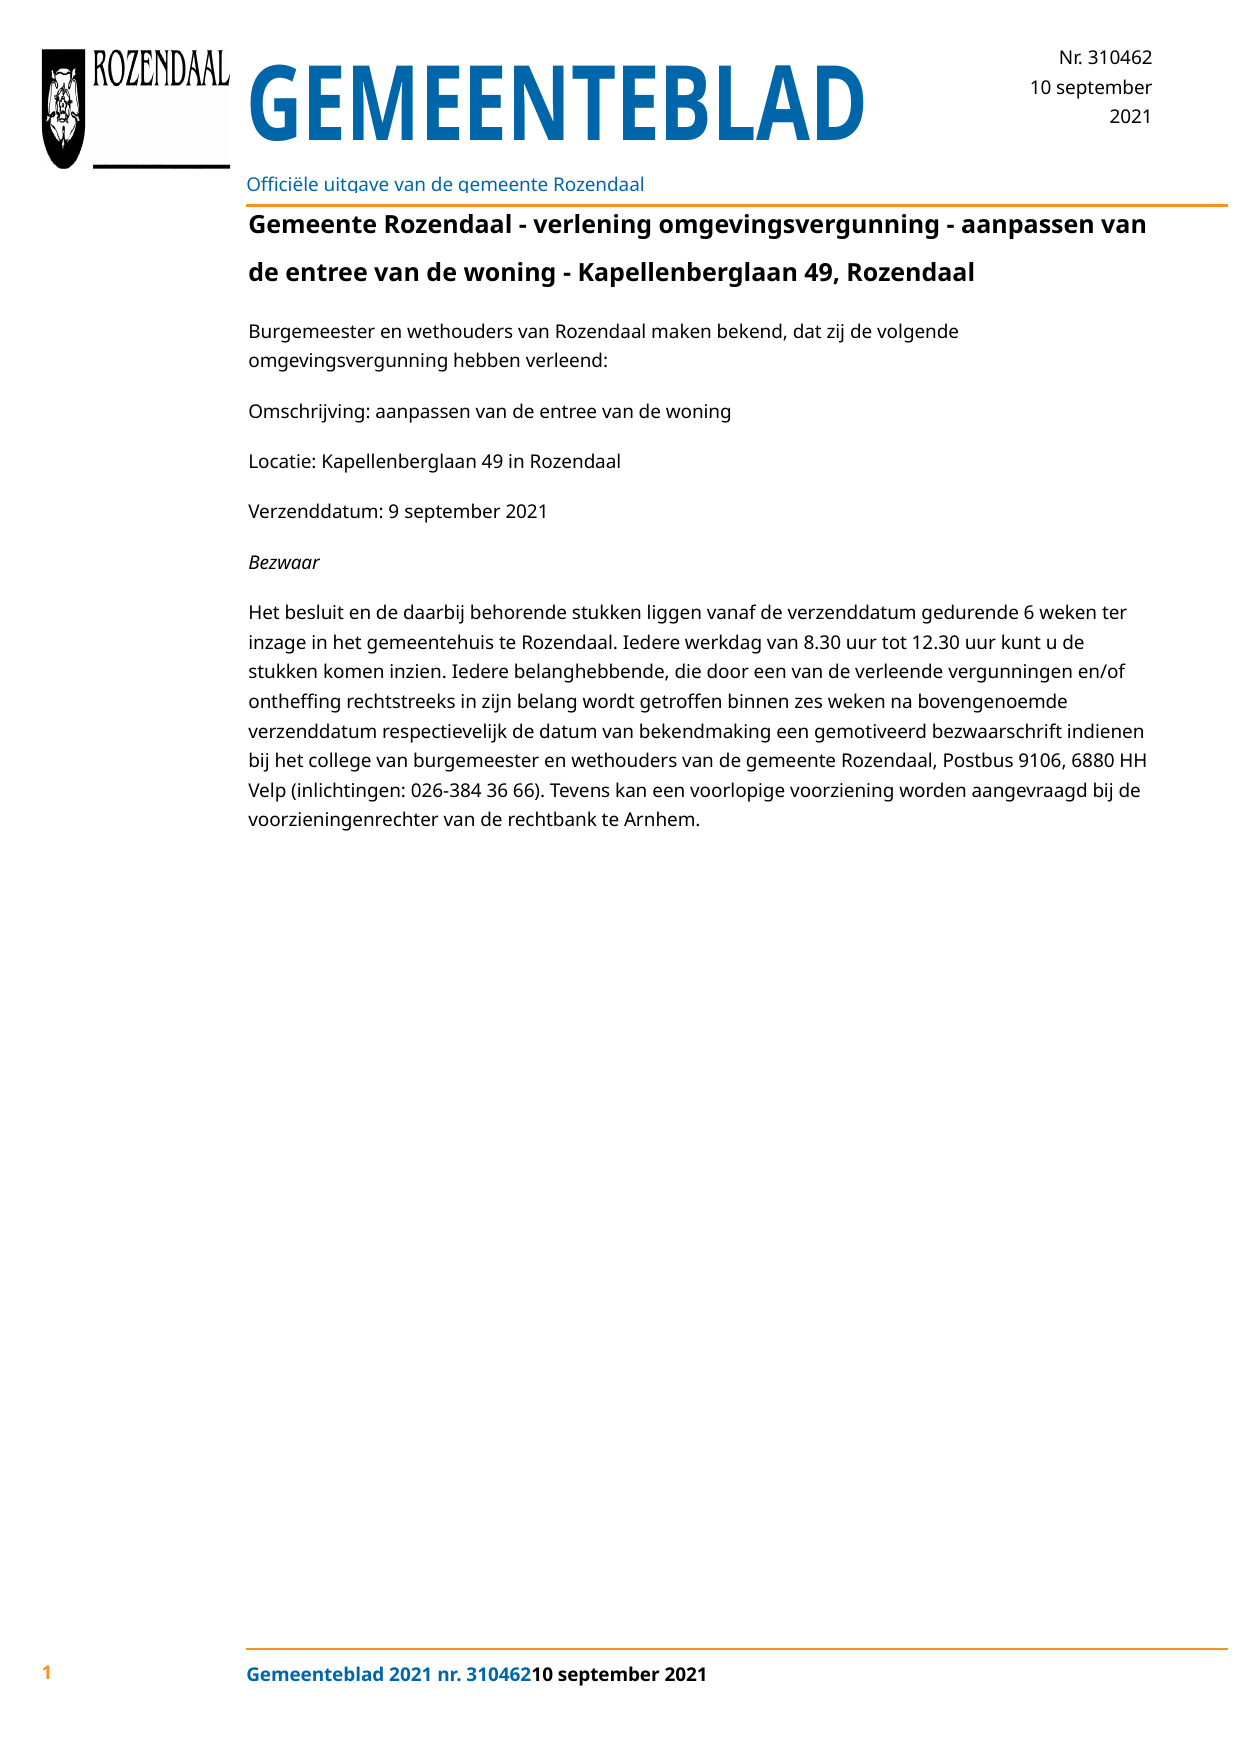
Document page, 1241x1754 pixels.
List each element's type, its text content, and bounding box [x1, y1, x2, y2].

text Bezwaar [248, 549, 1152, 575]
text Verzenddatum: 9 september 2021 [248, 499, 1152, 524]
text Burgemeester en wethouders van Rozendaal maken bekend, dat zij de volgende omgevingsvergunning hebben verleend: [248, 318, 1152, 373]
picture [41, 47, 231, 172]
text Omschrijving: aanpassen van de entree van de woning [248, 398, 1152, 424]
text Het besluit en de daarbij behorende stukken liggen vanaf de verzenddatum gedurende 6 weken ter inzage in het gemeentehuis te Rozendaal. Iedere werkdag van 8.30 uur tot 12.30 uur kunt u de stukken komen inzien. Iedere belanghebbende, die door een van de verleende vergunningen en/of ontheffing rechtstreeks in zijn belang wordt getroffen binnen zes weken na bovengenoemde verzenddatum respectievelijk de datum van bekendmaking een gemotiveerd bezwaarschrift indienen bij het college van burgemeester en wethouders van de gemeente Rozendaal, Postbus 9106, 6880 HH Velp (inlichtingen: 026-384 36 66). Tevens kan een voorlopige voorziening worden aangevraagd bij de voorzieningenrechter van de rechtbank te Arnhem. [248, 599, 1152, 832]
text Locatie: Kapellenberglaan 49 in Rozendaal [248, 448, 1152, 474]
text Gemeente Rozendaal - verlening omgevingsvergunning - aanpassen van de entree van de woning - Kapellenberglaan 49, Rozendaal [248, 207, 1152, 288]
